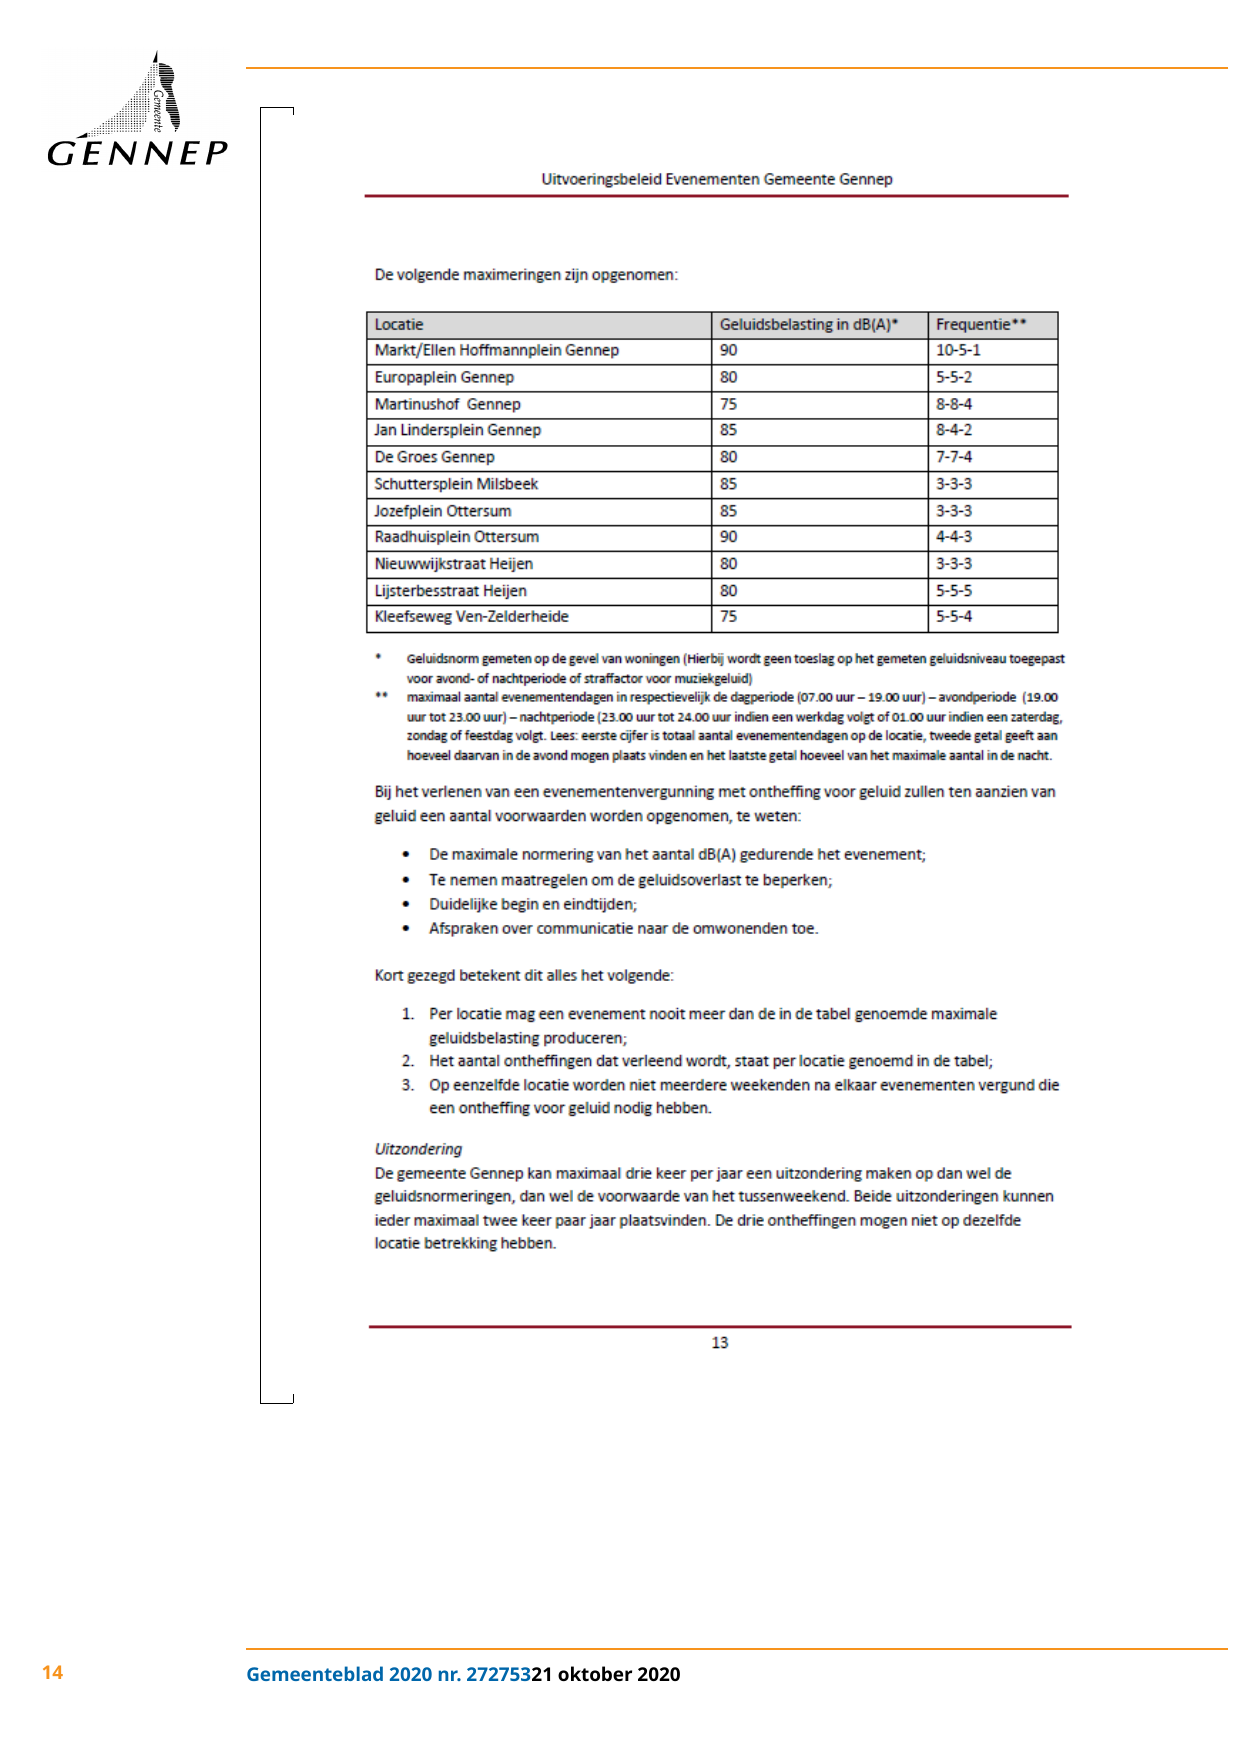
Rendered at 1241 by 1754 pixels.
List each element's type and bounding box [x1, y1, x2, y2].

picture [41, 47, 231, 172]
picture [268, 115, 1173, 1394]
